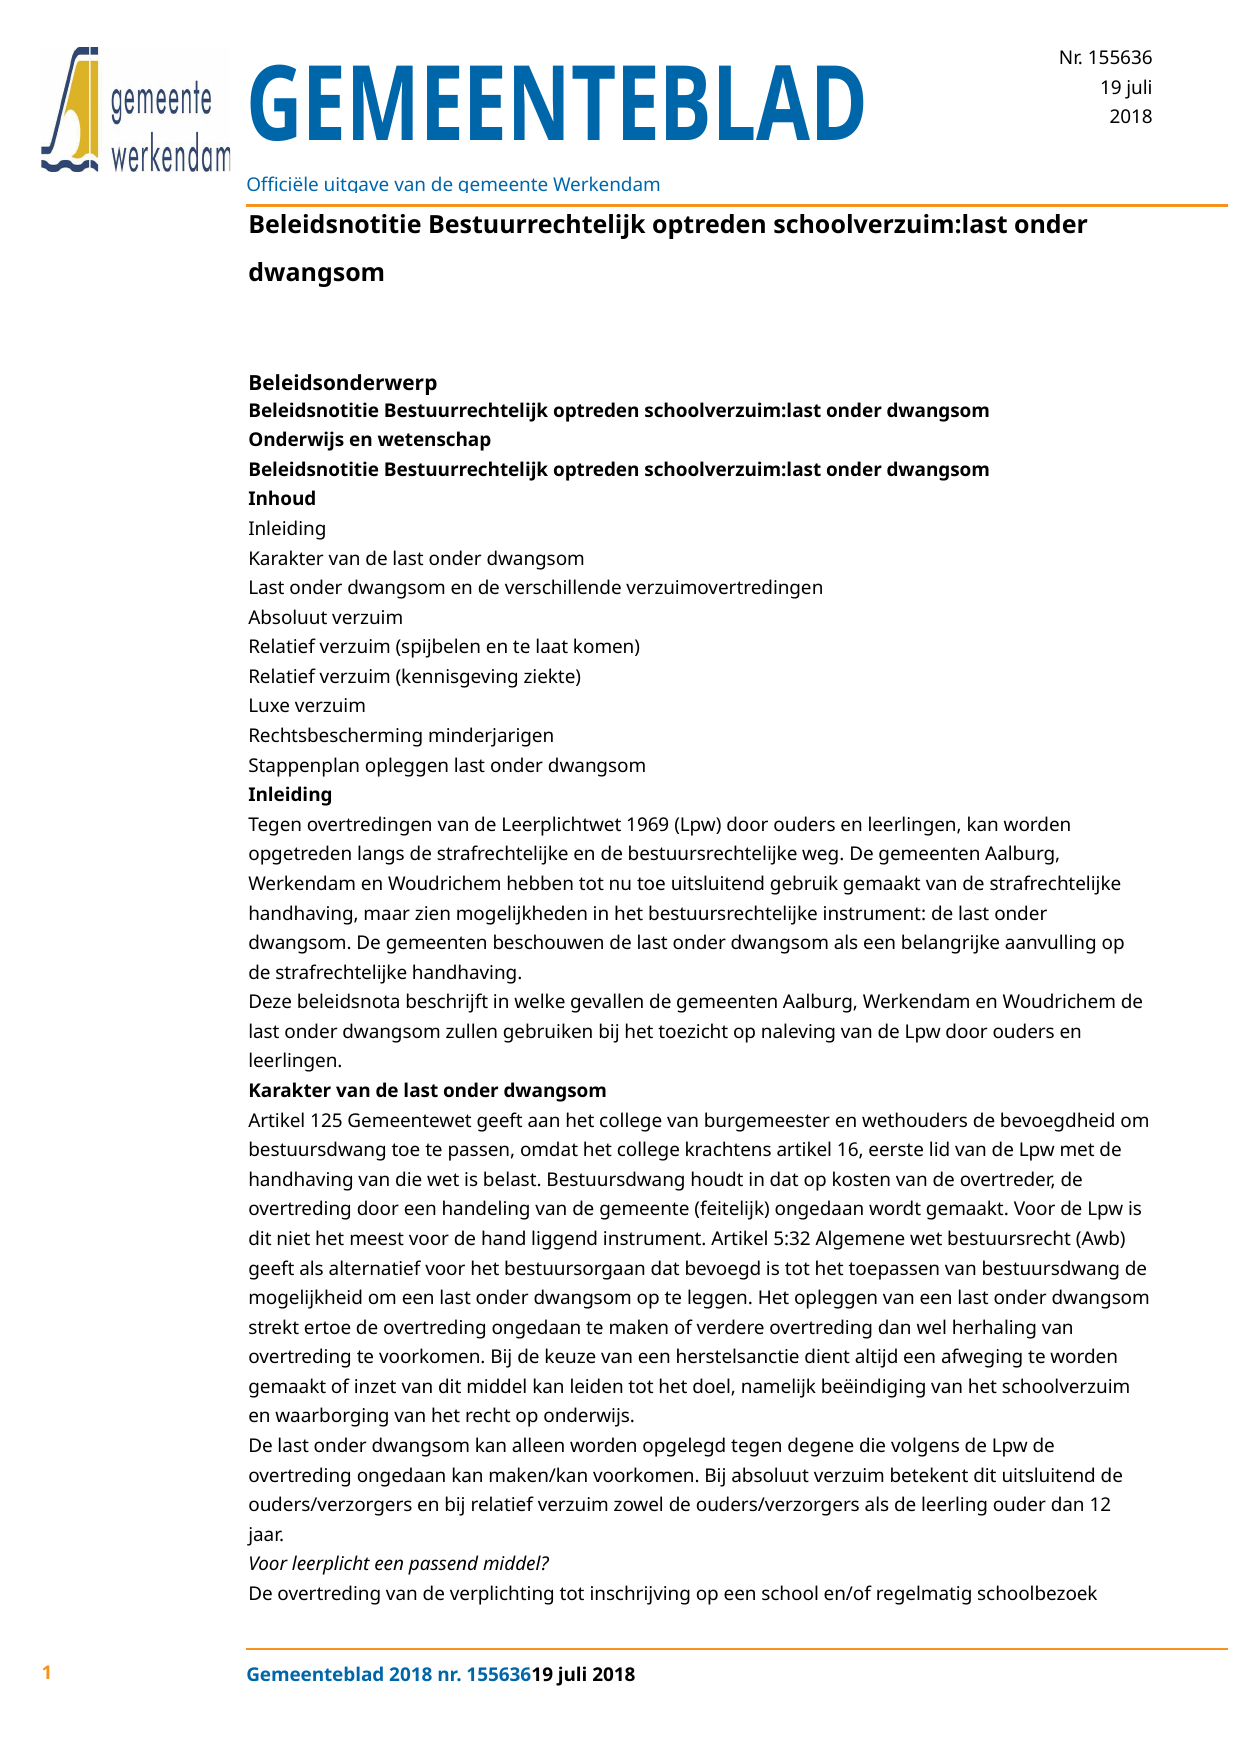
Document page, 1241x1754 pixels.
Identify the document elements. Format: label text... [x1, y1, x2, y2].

text De overtreding van de verplichting tot inschrijving op een school en/of regelmatig schoolbezoek [248, 1580, 1152, 1606]
text Tegen overtredingen van de Leerplichtwet 1969 (Lpw) door ouders en leerlingen, kan worden opgetreden langs de strafrechtelijke en de bestuursrechtelijke weg. De gemeenten Aalburg, Werkendam en Woudrichem hebben tot nu toe uitsluitend gebruik gemaakt van de strafrechtelijke handhaving, maar zien mogelijkheden in het bestuursrechtelijke instrument: de last onder dwangsom. De gemeenten beschouwen de last onder dwangsom als een belangrijke aanvulling op de strafrechtelijke handhaving. [248, 811, 1152, 984]
text De last onder dwangsom kan alleen worden opgelegd tegen degene die volgens de Lpw de overtreding ongedaan kan maken/kan voorkomen. Bij absoluut verzuim betekent dit uitsluitend de ouders/verzorgers en bij relatief verzuim zowel de ouders/verzorgers als de leerling ouder dan 12 jaar. [248, 1432, 1152, 1547]
text Artikel 125 Gemeentewet geeft aan het college van burgemeester en wethouders de bevoegdheid om bestuursdwang toe te passen, omdat het college krachtens artikel 16, eerste lid van de Lpw met de handhaving van die wet is belast. Bestuursdwang houdt in dat op kosten van de overtreder, de overtreding door een handeling van de gemeente (feitelijk) ongedaan wordt gemaakt. Voor de Lpw is dit niet het meest voor de hand liggend instrument. Artikel 5:32 Algemene wet bestuursrecht (Awb) geeft als alternatief voor het bestuursorgaan dat bevoegd is tot het toepassen van bestuursdwang de mogelijkheid om een last onder dwangsom op te leggen. Het opleggen van een last onder dwangsom strekt ertoe de overtreding ongedaan te maken of verdere overtreding dan wel herhaling van overtreding te voorkomen. Bij de keuze van een herstelsanctie dient altijd een afweging te worden gemaakt of inzet van dit middel kan leiden tot het doel, namelijk beëindiging van het schoolverzuim en waarborging van het recht op onderwijs. [248, 1107, 1152, 1428]
text Deze beleidsnota beschrijft in welke gevallen de gemeenten Aalburg, Werkendam en Woudrichem de last onder dwangsom zullen gebruiken bij het toezicht op naleving van de Lpw door ouders en leerlingen. [248, 988, 1152, 1073]
text Inleiding [248, 781, 1152, 807]
text Inhoud [248, 486, 1152, 511]
text Rechtsbescherming minderjarigen [248, 722, 1152, 748]
text Karakter van de last onder dwangsom [248, 545, 1152, 570]
text Voor leerplicht een passend middel? [248, 1551, 1152, 1576]
text Luxe verzuim [248, 693, 1152, 718]
text Beleidsonderwerp [248, 368, 1152, 397]
text Stappenplan opleggen last onder dwangsom [248, 752, 1152, 777]
text Beleidsnotitie Bestuurrechtelijk optreden schoolverzuim:last onder dwangsom [248, 456, 1152, 482]
text Absoluut verzuim [248, 604, 1152, 629]
text Onderwijs en wetenschap [248, 426, 1152, 452]
text Beleidsnotitie Bestuurrechtelijk optreden schoolverzuim:last onder dwangsom [248, 207, 1152, 288]
text Relatief verzuim (kennisgeving ziekte) [248, 663, 1152, 689]
text Karakter van de last onder dwangsom [248, 1077, 1152, 1103]
text Relatief verzuim (spijbelen en te laat komen) [248, 633, 1152, 659]
picture [41, 47, 231, 172]
text Inleiding [248, 515, 1152, 541]
text Beleidsnotitie Bestuurrechtelijk optreden schoolverzuim:last onder dwangsom [248, 397, 1152, 422]
text Last onder dwangsom en de verschillende verzuimovertredingen [248, 574, 1152, 600]
